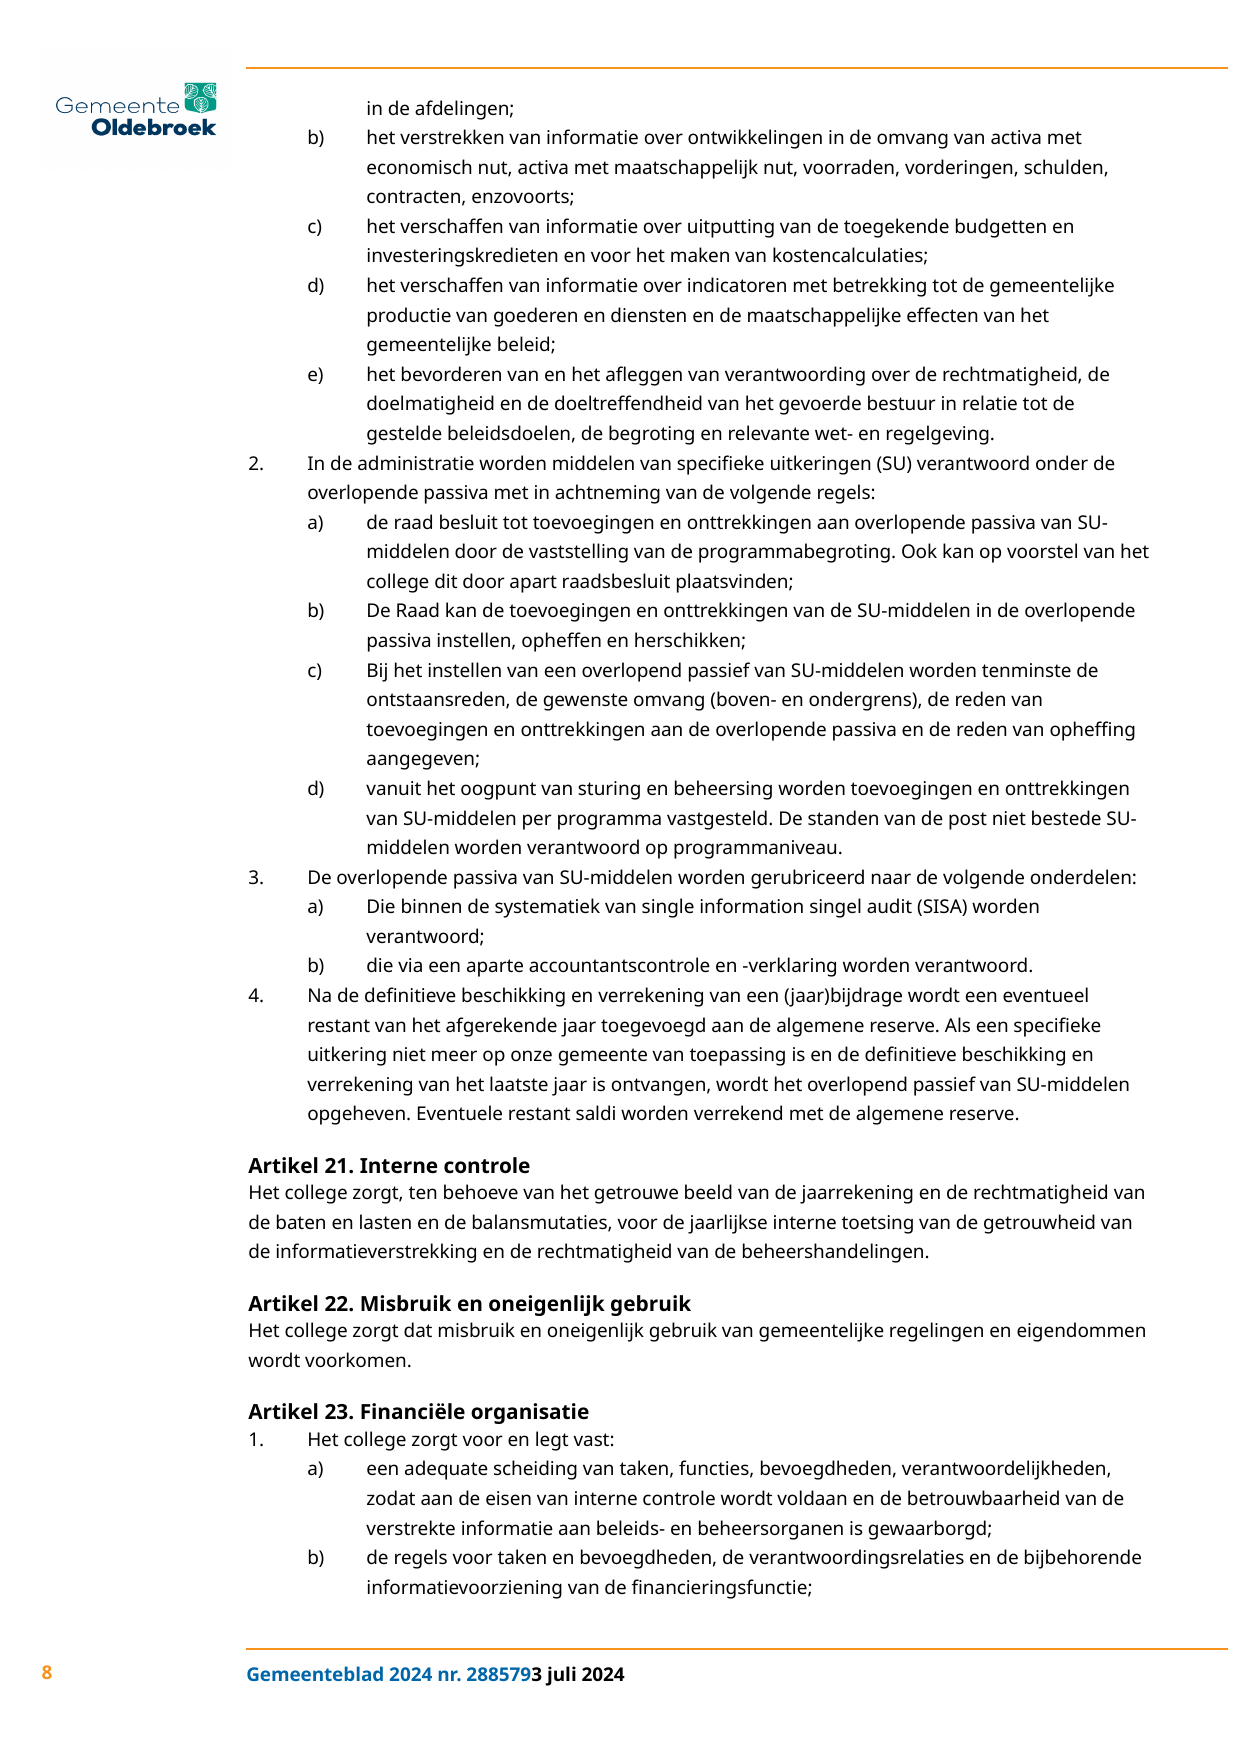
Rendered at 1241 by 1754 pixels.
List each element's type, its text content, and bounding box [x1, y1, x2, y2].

list het verschaffen van informatie over indicatoren met betrekking tot de gemeentelijke productie van goederen en diensten en de maatschappelijke effecten van het gemeentelijke beleid; [307, 272, 1152, 357]
list Die binnen de systematiek van single information singel audit (SISA) worden verantwoord; [307, 893, 1152, 949]
list de raad besluit tot toevoegingen en onttrekkingen aan overlopende passiva van SU-middelen door de vaststelling van de programmabegroting. Ook kan op voorstel van het college dit door apart raadsbesluit plaatsvinden; [307, 509, 1152, 594]
text Het college zorgt dat misbruik en oneigenlijk gebruik van gemeentelijke regelingen en eigendommen wordt voorkomen. [248, 1317, 1152, 1373]
list het verstrekken van informatie over ontwikkelingen in de omvang van activa met economisch nut, activa met maatschappelijk nut, voorraden, vorderingen, schulden, contracten, enzovoorts; [307, 124, 1152, 209]
list In de administratie worden middelen van specifieke uitkeringen (SU) verantwoord onder de overlopende passiva met in achtneming van de volgende regels: [248, 450, 1152, 505]
list die via een aparte accountantscontrole en -verklaring worden verantwoord. [307, 953, 1152, 978]
list in de afdelingen; [307, 95, 1152, 121]
list het bevorderen van en het afleggen van verantwoording over de rechtmatigheid, de doelmatigheid en de doeltreffendheid van het gevoerde bestuur in relatie tot de gestelde beleidsdoelen, de begroting en relevante wet- en regelgeving. [307, 361, 1152, 446]
list Het college zorgt voor en legt vast: [248, 1426, 1152, 1452]
list Bij het instellen van een overlopend passief van SU-middelen worden tenminste de ontstaansreden, de gewenste omvang (boven- en ondergrens), de reden van toevoegingen en onttrekkingen aan de overlopende passiva en de reden van opheffing aangegeven; [307, 657, 1152, 771]
text Artikel 21. Interne controle [248, 1151, 1152, 1179]
picture [41, 47, 231, 172]
list het verschaffen van informatie over uitputting van de toegekende budgetten en investeringskredieten en voor het maken van kostencalculaties; [307, 213, 1152, 268]
list Na de definitieve beschikking en verrekening van een (jaar)bijdrage wordt een eventueel restant van het afgerekende jaar toegevoegd aan de algemene reserve. Als een specifieke uitkering niet meer op onze gemeente van toepassing is en de definitieve beschikking en verrekening van het laatste jaar is ontvangen, wordt het overlopend passief van SU-middelen opgeheven. Eventuele restant saldi worden verrekend met de algemene reserve. [248, 982, 1152, 1126]
text Het college zorgt, ten behoeve van het getrouwe beeld van de jaarrekening en de rechtmatigheid van de baten en lasten en de balansmutaties, voor de jaarlijkse interne toetsing van de getrouwheid van de informatieverstrekking en de rechtmatigheid van de beheershandelingen. [248, 1179, 1152, 1264]
text Artikel 23. Financiële organisatie [248, 1397, 1152, 1426]
list een adequate scheiding van taken, functies, bevoegdheden, verantwoordelijkheden, zodat aan de eisen van interne controle wordt voldaan en de betrouwbaarheid van de verstrekte informatie aan beleids- en beheersorganen is gewaarborgd; [307, 1456, 1152, 1540]
list de regels voor taken en bevoegdheden, de verantwoordingsrelaties en de bijbehorende informatievoorziening van de financieringsfunctie; [307, 1544, 1152, 1599]
list De overlopende passiva van SU-middelen worden gerubriceerd naar de volgende onderdelen: [248, 864, 1152, 890]
text Artikel 22. Misbruik en oneigenlijk gebruik [248, 1289, 1152, 1317]
list De Raad kan de toevoegingen en onttrekkingen van de SU-middelen in de overlopende passiva instellen, opheffen en herschikken; [307, 598, 1152, 653]
list vanuit het oogpunt van sturing en beheersing worden toevoegingen en onttrekkingen van SU-middelen per programma vastgesteld. De standen van de post niet bestede SU-middelen worden verantwoord op programmaniveau. [307, 775, 1152, 860]
